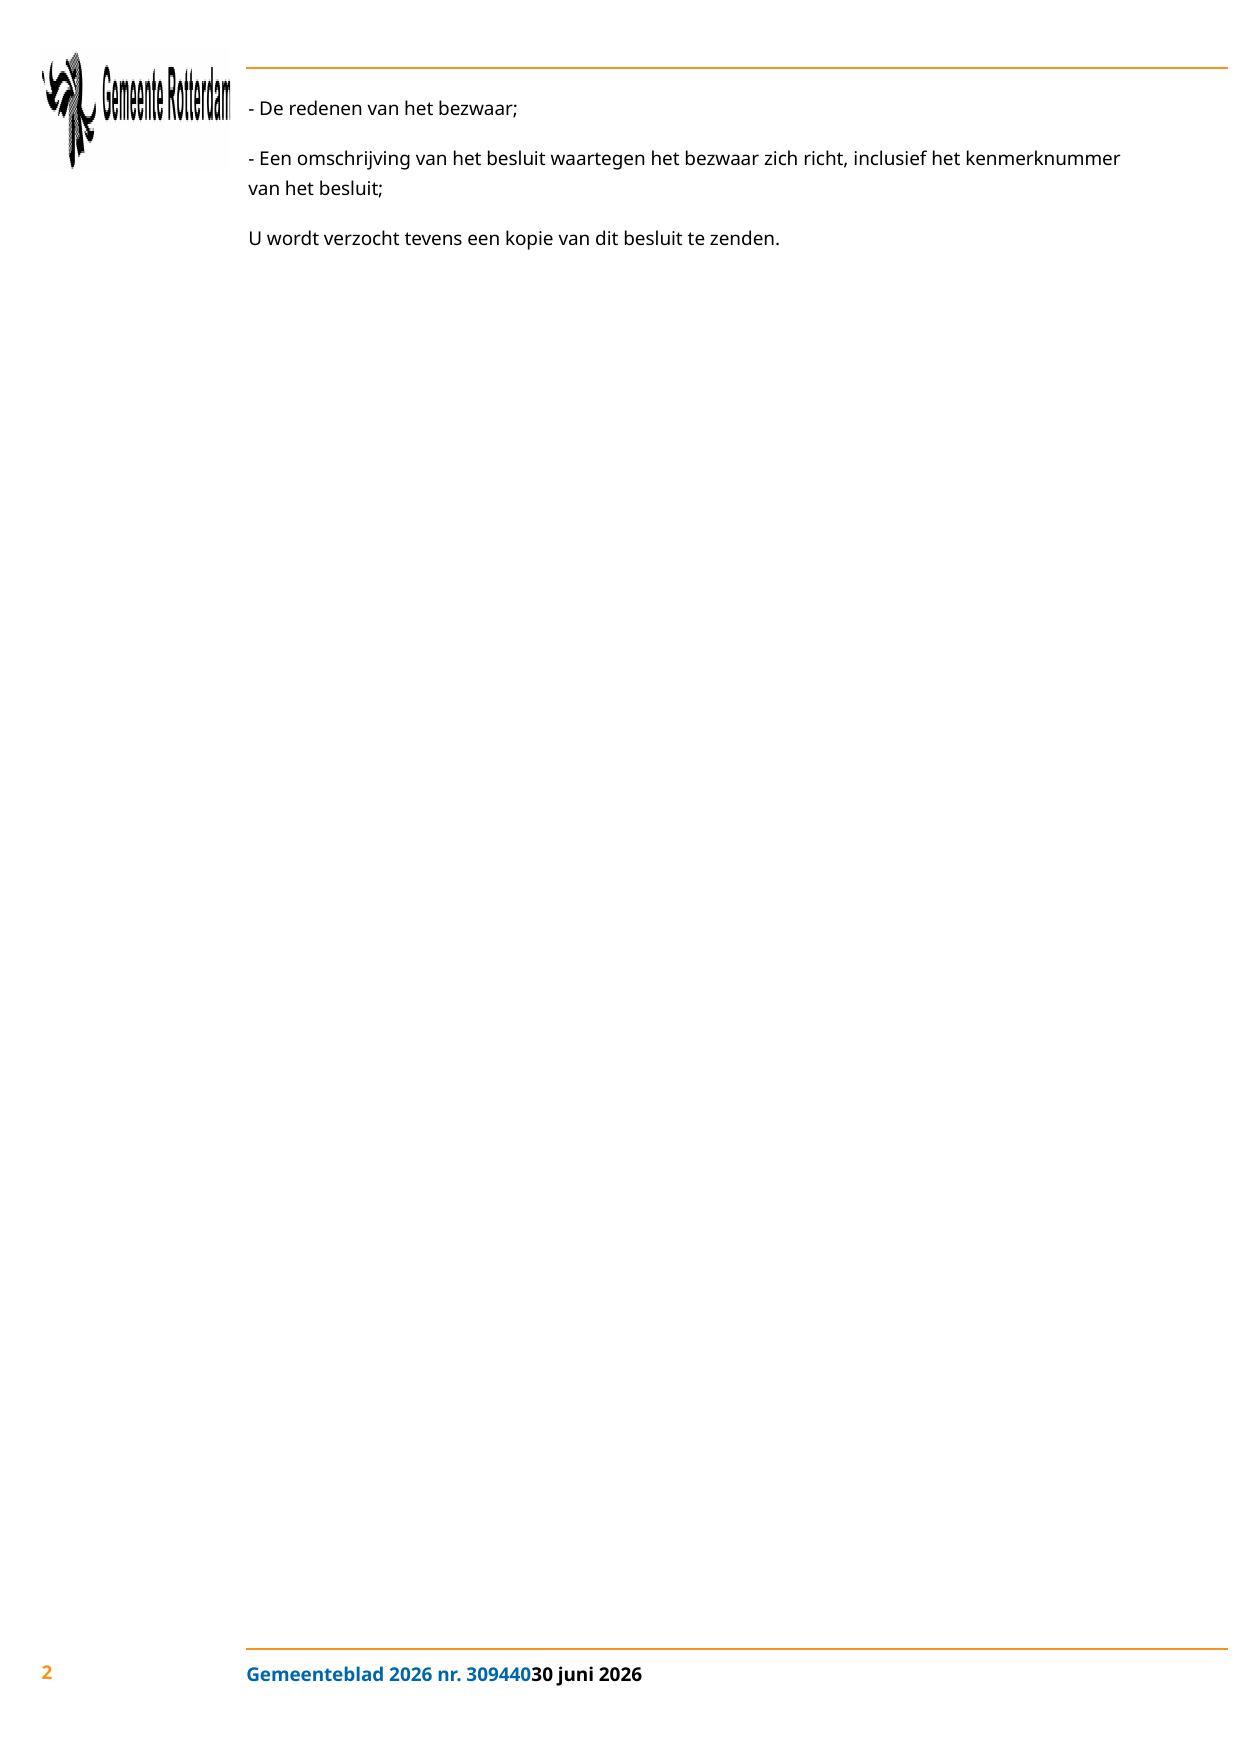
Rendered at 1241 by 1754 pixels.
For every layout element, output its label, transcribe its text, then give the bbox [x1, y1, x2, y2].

text - De redenen van het bezwaar; [248, 95, 1152, 121]
text U wordt verzocht tevens een kopie van dit besluit te zenden. [248, 225, 1152, 251]
picture [41, 47, 231, 172]
text - Een omschrijving van het besluit waartegen het bezwaar zich richt, inclusief het kenmerknummer van het besluit; [248, 145, 1152, 201]
